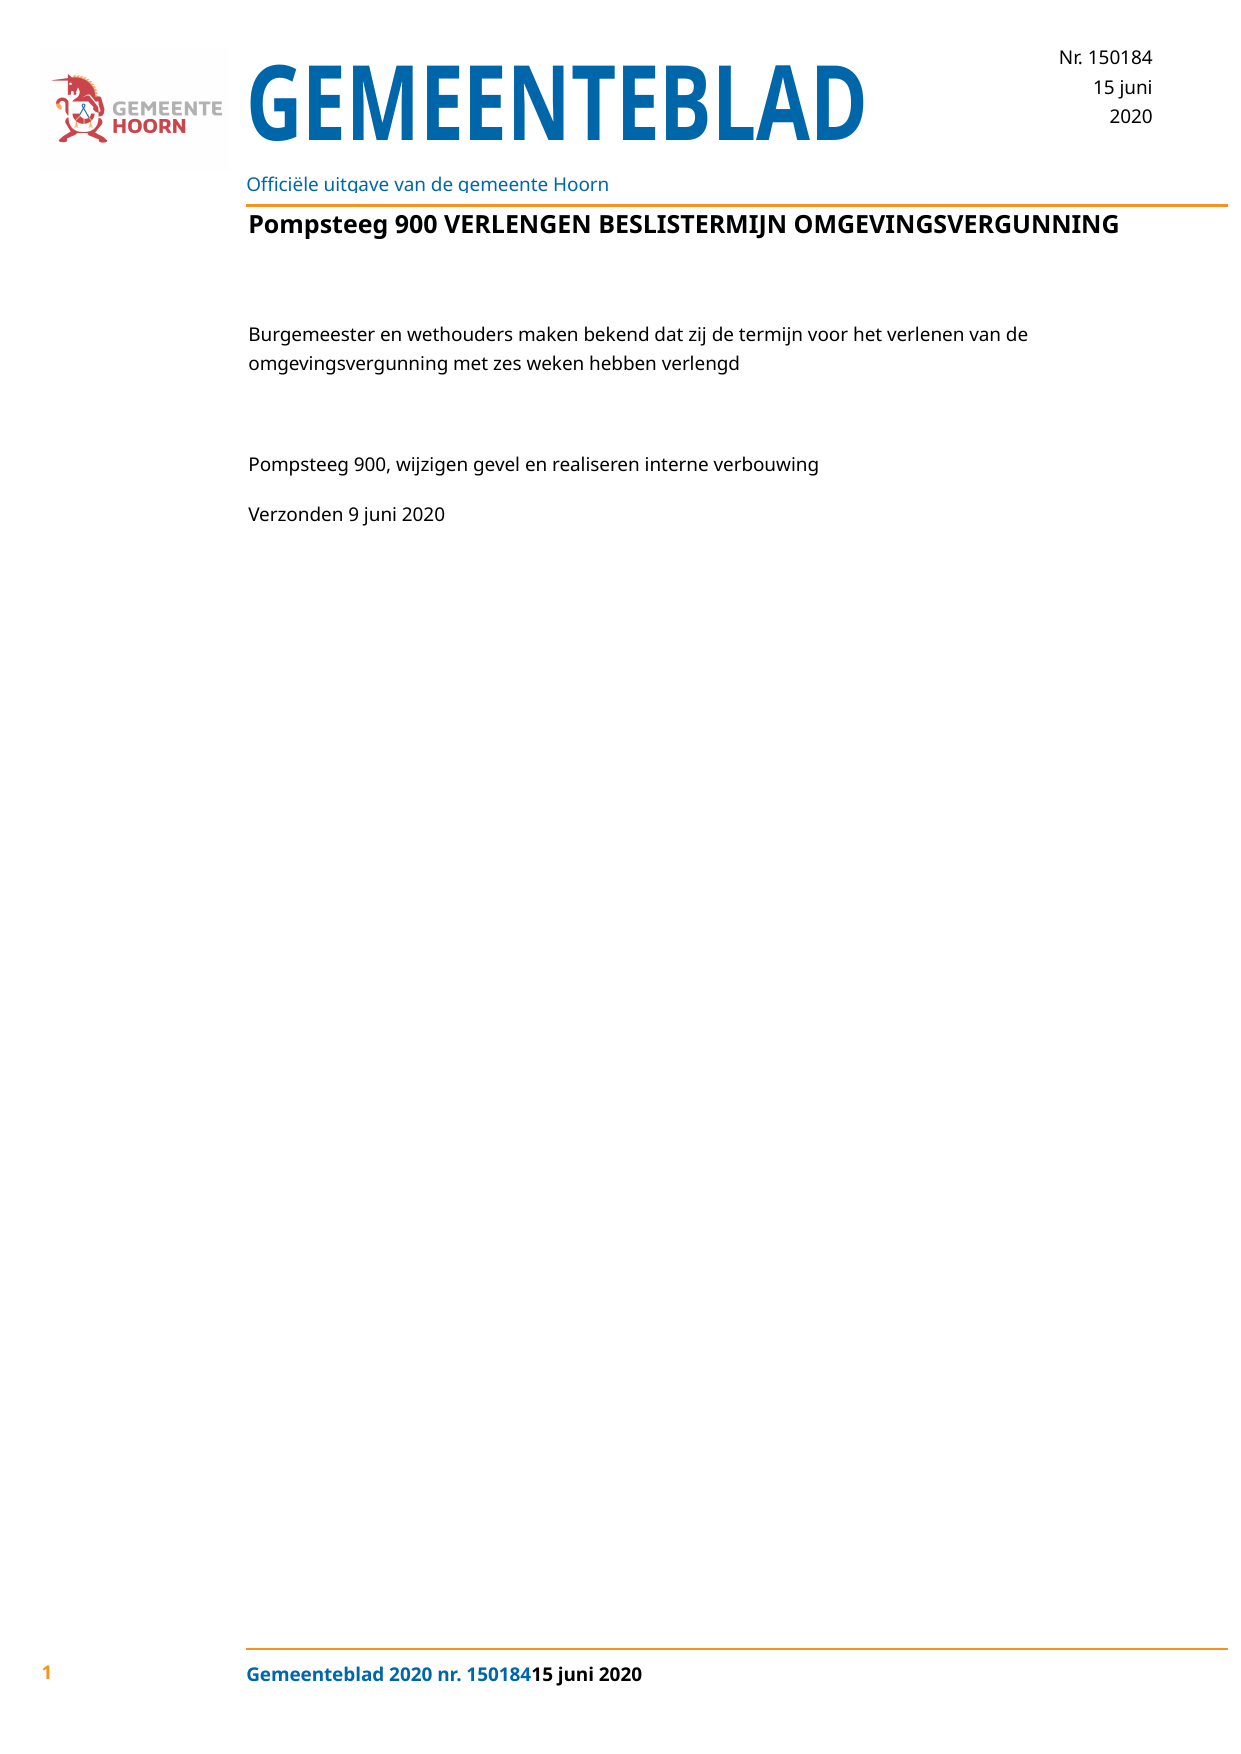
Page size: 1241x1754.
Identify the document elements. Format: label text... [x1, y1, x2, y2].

text Burgemeester en wethouders maken bekend dat zij de termijn voor het verlenen van de omgevingsvergunning met zes weken hebben verlengd [248, 321, 1152, 376]
text Pompsteeg 900 VERLENGEN BESLISTERMIJN OMGEVINGSVERGUNNING [248, 207, 1152, 241]
text Verzonden 9 juni 2020 [248, 502, 1152, 527]
text Pompsteeg 900, wijzigen gevel en realiseren interne verbouwing [248, 451, 1152, 477]
picture [41, 47, 231, 172]
